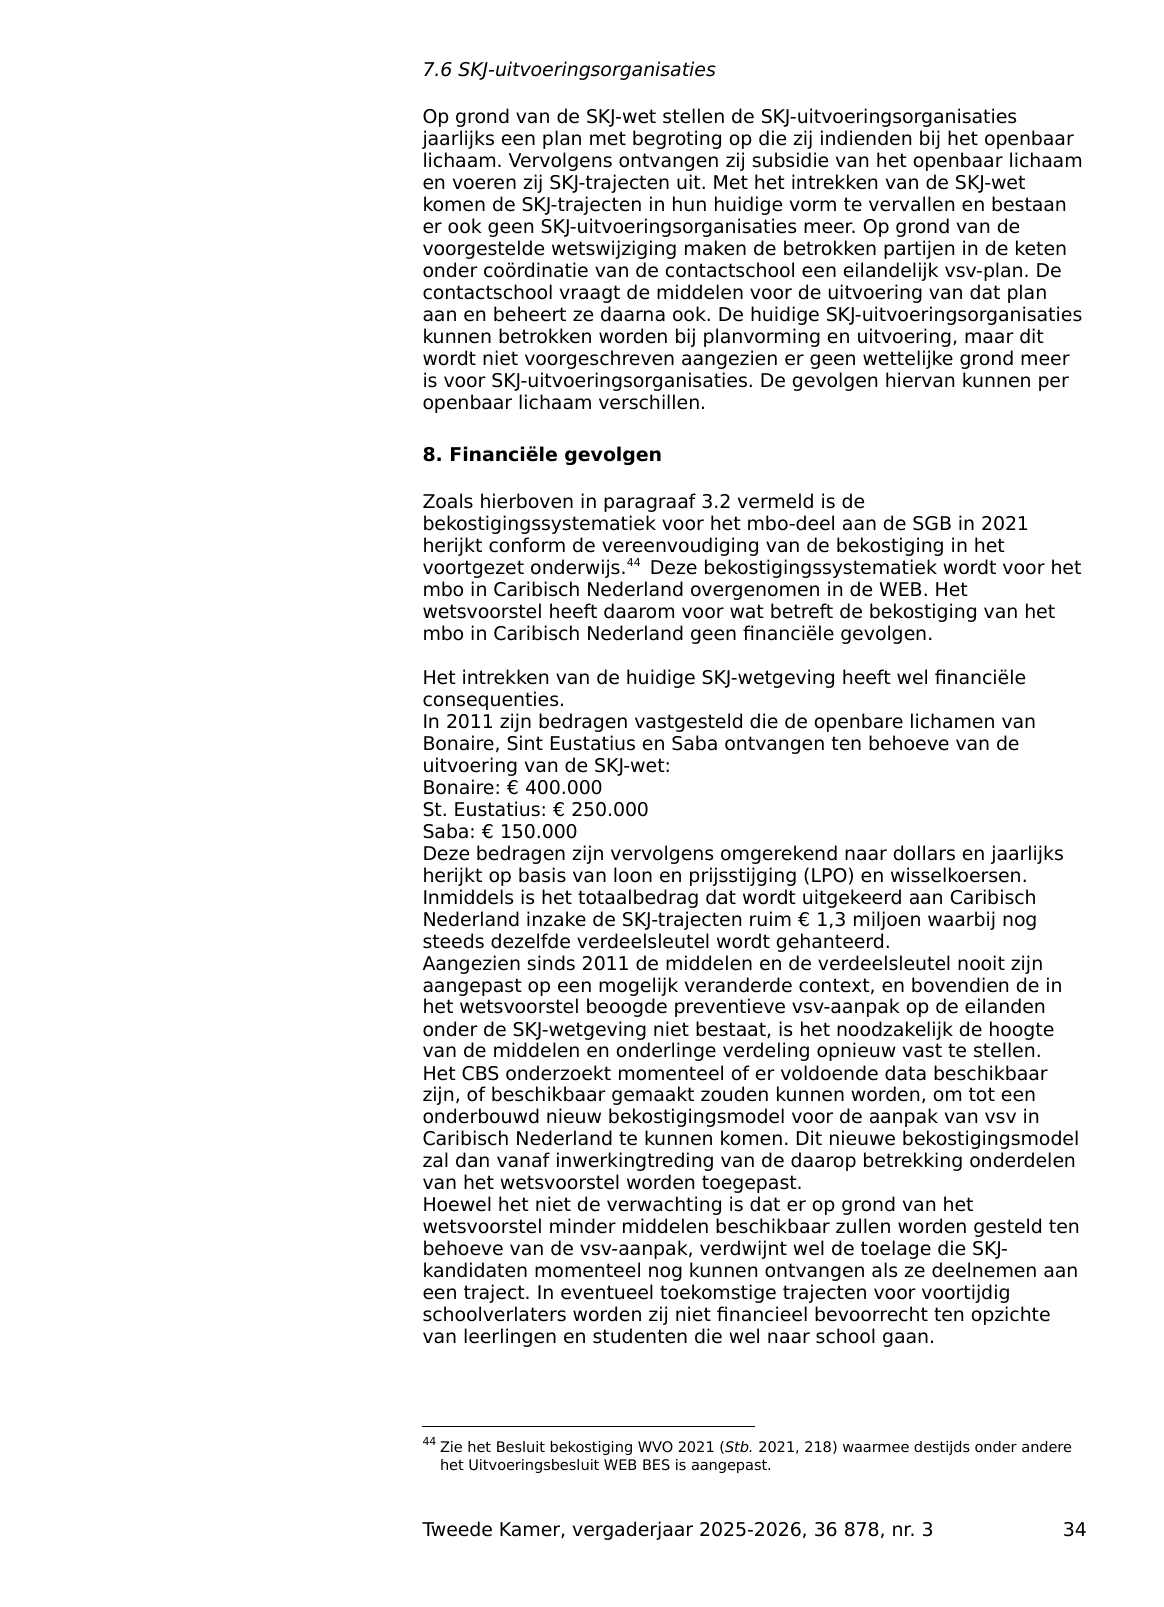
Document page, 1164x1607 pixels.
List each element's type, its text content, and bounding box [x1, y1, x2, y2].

subtitle 8. Financiële gevolgen [422, 444, 1087, 466]
text St. Eustatius: € 250.000 [422, 799, 1087, 821]
text Hoewel het niet de verwachting is dat er op grond van het wetsvoorstel minder middelen beschikbaar zullen worden gesteld ten behoeve van de vsv-aanpak, verdwijnt wel de toelage die SKJ-kandidaten momenteel nog kunnen ontvangen als ze deelnemen aan een traject. In eventueel toekomstige trajecten voor voortijdig schoolverlaters worden zij niet financieel bevoorrecht ten opzichte van leerlingen en studenten die wel naar school gaan. [422, 1194, 1087, 1348]
text Bonaire: € 400.000 [422, 777, 1087, 799]
text In 2011 zijn bedragen vastgesteld die de openbare lichamen van Bonaire, Sint Eustatius en Saba ontvangen ten behoeve van de uitvoering van de SKJ-wet: [422, 711, 1087, 777]
text Saba: € 150.000 [422, 821, 1087, 843]
text Het intrekken van de huidige SKJ-wetgeving heeft wel financiële consequenties. [422, 667, 1087, 711]
text Aangezien sinds 2011 de middelen en de verdeelsleutel nooit zijn aangepast op een mogelijk veranderde context, en bovendien de in het wetsvoorstel beoogde preventieve vsv-aanpak op de eilanden onder de SKJ-wetgeving niet bestaat, is het noodzakelijk de hoogte van de middelen en onderlinge verdeling opnieuw vast te stellen. [422, 952, 1087, 1062]
text Zoals hierboven in paragraaf 3.2 vermeld is de bekostigingssystematiek voor het mbo-deel aan de SGB in 2021 herijkt conform de vereenvoudiging van de bekostiging in het voortgezet onderwijs. Deze bekostigingssystematiek wordt voor het mbo in Caribisch Nederland overgenomen in de WEB. Het wetsvoorstel heeft daarom voor wat betreft de bekostiging van het mbo in Caribisch Nederland geen financiële gevolgen. [422, 491, 1087, 644]
text Zie het Besluit bekostiging WVO 2021 (Stb. 2021, 218) waarmee destijds onder andere het Uitvoeringsbesluit WEB BES is aangepast. [422, 1435, 1087, 1474]
subtitle 7.6 SKJ-uitvoeringsorganisaties [422, 59, 1087, 81]
text Op grond van de SKJ-wet stellen de SKJ-uitvoeringsorganisaties jaarlijks een plan met begroting op die zij indienden bij het openbaar lichaam. Vervolgens ontvangen zij subsidie van het openbaar lichaam en voeren zij SKJ-trajecten uit. Met het intrekken van de SKJ-wet komen de SKJ-trajecten in hun huidige vorm te vervallen en bestaan er ook geen SKJ-uitvoeringsorganisaties meer. Op grond van de voorgestelde wetswijziging maken de betrokken partijen in de keten onder coördinatie van de contactschool een eilandelijk vsv-plan. De contactschool vraagt de middelen voor de uitvoering van dat plan aan en beheert ze daarna ook. De huidige SKJ-uitvoeringsorganisaties kunnen betrokken worden bij planvorming en uitvoering, maar dit wordt niet voorgeschreven aangezien er geen wettelijke grond meer is voor SKJ-uitvoeringsorganisaties. De gevolgen hiervan kunnen per openbaar lichaam verschillen. [422, 106, 1087, 414]
text Het CBS onderzoekt momenteel of er voldoende data beschikbaar zijn, of beschikbaar gemaakt zouden kunnen worden, om tot een onderbouwd nieuw bekostigingsmodel voor de aanpak van vsv in Caribisch Nederland te kunnen komen. Dit nieuwe bekostigingsmodel zal dan vanaf inwerkingtreding van de daarop betrekking onderdelen van het wetsvoorstel worden toegepast. [422, 1062, 1087, 1194]
text Deze bedragen zijn vervolgens omgerekend naar dollars en jaarlijks herijkt op basis van loon en prijsstijging (LPO) en wisselkoersen. Inmiddels is het totaalbedrag dat wordt uitgekeerd aan Caribisch Nederland inzake de SKJ-trajecten ruim € 1,3 miljoen waarbij nog steeds dezelfde verdeelsleutel wordt gehanteerd. [422, 843, 1087, 952]
